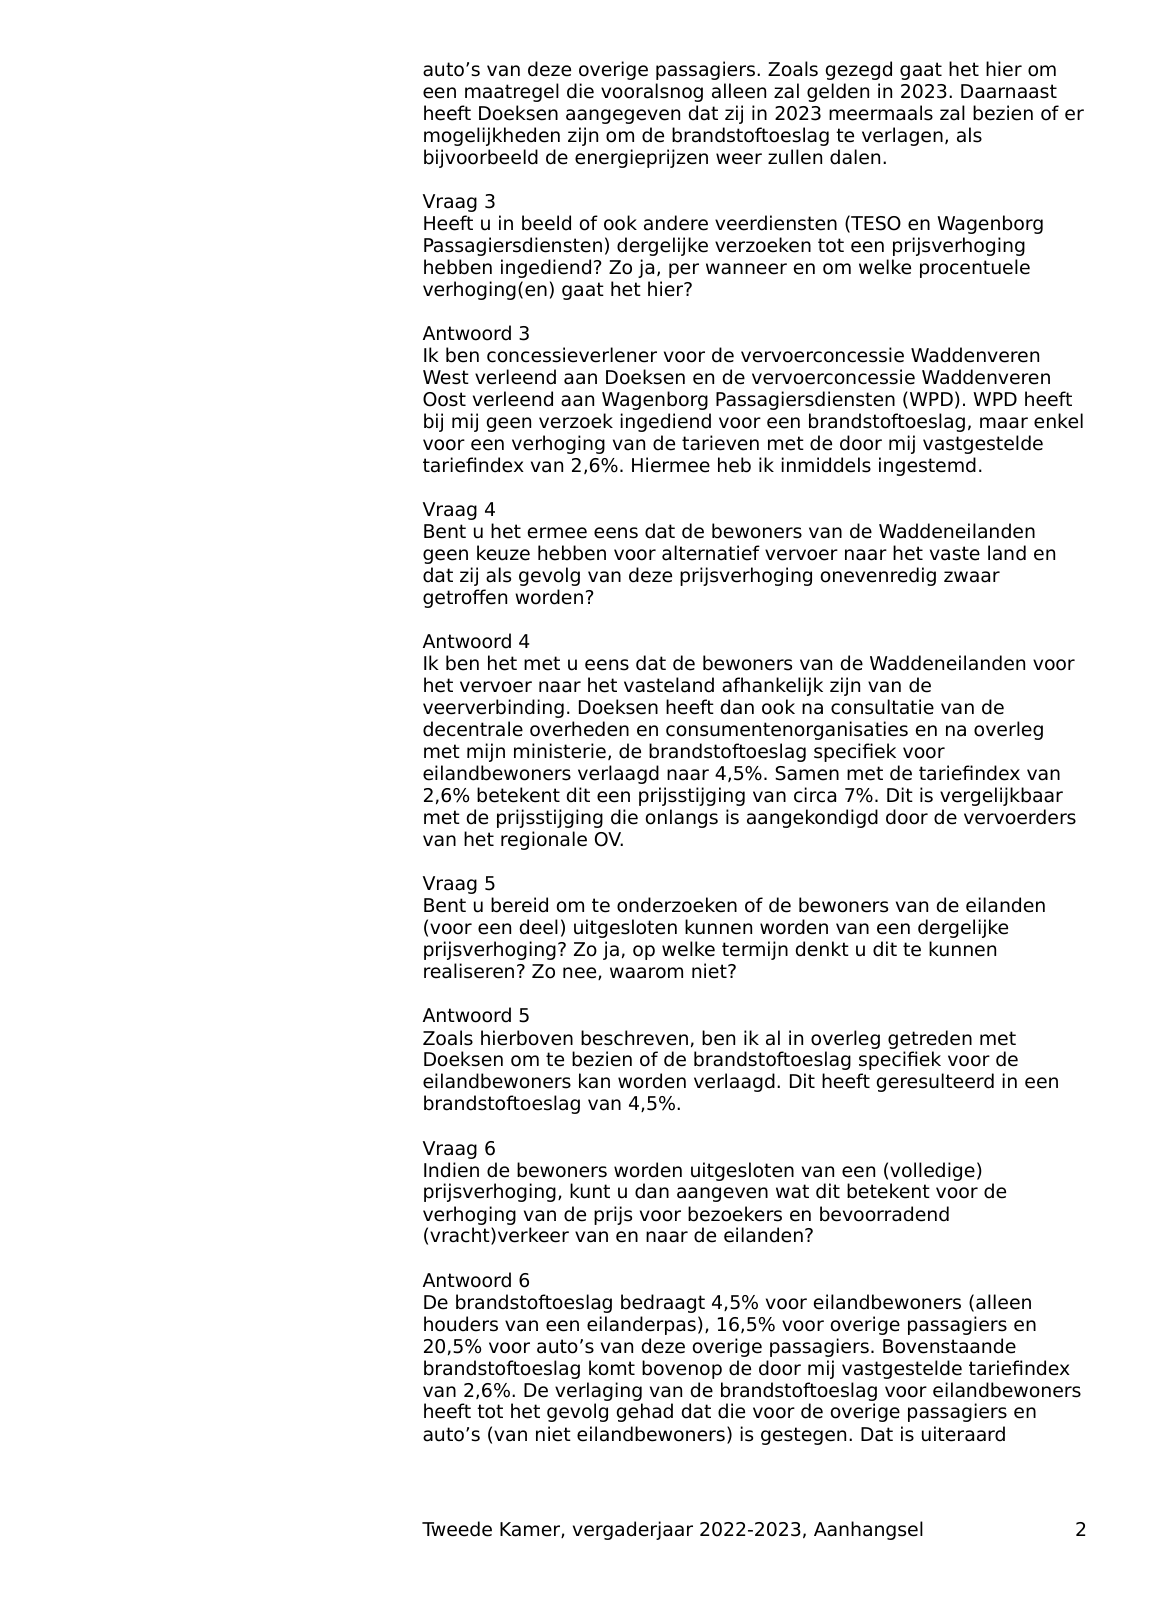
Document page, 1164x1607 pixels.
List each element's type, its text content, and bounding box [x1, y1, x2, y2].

text Antwoord 4 [422, 631, 1087, 653]
text Vraag 5 [422, 873, 1087, 895]
text Bent u bereid om te onderzoeken of de bewoners van de eilanden (voor een deel) uitgesloten kunnen worden van een dergelijke prijsverhoging? Zo ja, op welke termijn denkt u dit te kunnen realiseren? Zo nee, waarom niet? [422, 895, 1087, 983]
text Heeft u in beeld of ook andere veerdiensten (TESO en Wagenborg Passagiersdiensten) dergelijke verzoeken tot een prijsverhoging hebben ingediend? Zo ja, per wanneer en om welke procentuele verhoging(en) gaat het hier? [422, 213, 1087, 301]
text De brandstoftoeslag bedraagt 4,5% voor eilandbewoners (alleen houders van een eilanderpas), 16,5% voor overige passagiers en 20,5% voor auto’s van deze overige passagiers. Bovenstaande brandstoftoeslag komt bovenop de door mij vastgestelde tariefindex van 2,6%. De verlaging van de brandstoftoeslag voor eilandbewoners heeft tot het gevolg gehad dat die voor de overige passagiers en auto’s (van niet eilandbewoners) is gestegen. Dat is uiteraard [422, 1292, 1087, 1445]
text Vraag 6 [422, 1137, 1087, 1159]
text Zoals hierboven beschreven, ben ik al in overleg getreden met Doeksen om te bezien of de brandstoftoeslag specifiek voor de eilandbewoners kan worden verlaagd. Dit heeft geresulteerd in een brandstoftoeslag van 4,5%. [422, 1027, 1087, 1115]
text auto’s van deze overige passagiers. Zoals gezegd gaat het hier om een maatregel die vooralsnog alleen zal gelden in 2023. Daarnaast heeft Doeksen aangegeven dat zij in 2023 meermaals zal bezien of er mogelijkheden zijn om de brandstoftoeslag te verlagen, als bijvoorbeeld de energieprijzen weer zullen dalen. [422, 59, 1087, 169]
text Antwoord 3 [422, 323, 1087, 345]
text Vraag 4 [422, 499, 1087, 521]
text Ik ben concessieverlener voor de vervoerconcessie Waddenveren West verleend aan Doeksen en de vervoerconcessie Waddenveren Oost verleend aan Wagenborg Passagiersdiensten (WPD). WPD heeft bij mij geen verzoek ingediend voor een brandstoftoeslag, maar enkel voor een verhoging van de tarieven met de door mij vastgestelde tariefindex van 2,6%. Hiermee heb ik inmiddels ingestemd. [422, 345, 1087, 477]
text Bent u het ermee eens dat de bewoners van de Waddeneilanden geen keuze hebben voor alternatief vervoer naar het vaste land en dat zij als gevolg van deze prijsverhoging onevenredig zwaar getroffen worden? [422, 521, 1087, 609]
text Ik ben het met u eens dat de bewoners van de Waddeneilanden voor het vervoer naar het vasteland afhankelijk zijn van de veerverbinding. Doeksen heeft dan ook na consultatie van de decentrale overheden en consumentenorganisaties en na overleg met mijn ministerie, de brandstoftoeslag specifiek voor eilandbewoners verlaagd naar 4,5%. Samen met de tariefindex van 2,6% betekent dit een prijsstijging van circa 7%. Dit is vergelijkbaar met de prijsstijging die onlangs is aangekondigd door de vervoerders van het regionale OV. [422, 653, 1087, 851]
text Antwoord 5 [422, 1005, 1087, 1027]
text Antwoord 6 [422, 1269, 1087, 1292]
text Vraag 3 [422, 191, 1087, 213]
text Indien de bewoners worden uitgesloten van een (volledige) prijsverhoging, kunt u dan aangeven wat dit betekent voor de verhoging van de prijs voor bezoekers en bevoorradend (vracht)verkeer van en naar de eilanden? [422, 1159, 1087, 1247]
